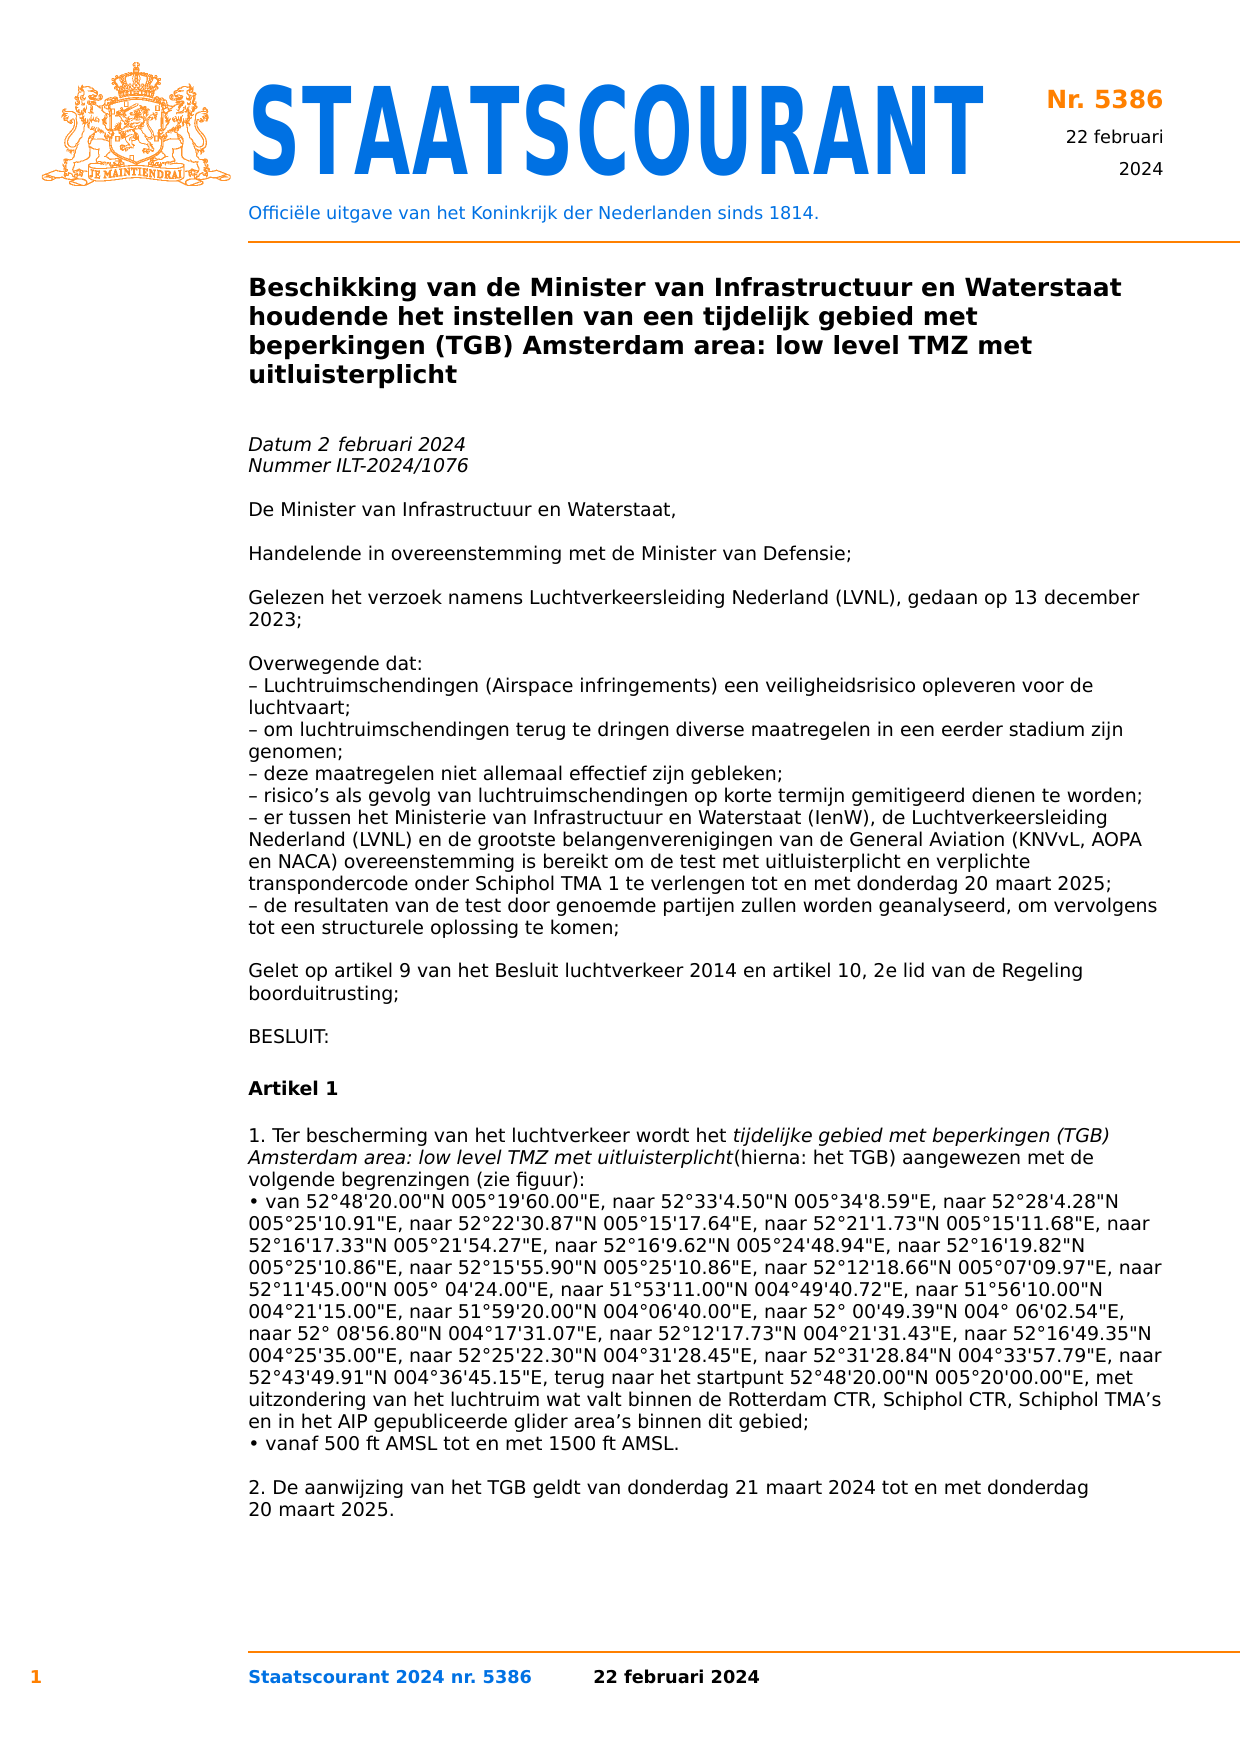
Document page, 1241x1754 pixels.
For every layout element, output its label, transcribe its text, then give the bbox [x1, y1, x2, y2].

subtitle Beschikking van de Minister van Infrastructuur en Waterstaat houdende het instellen van een tijdelijk gebied met beperkingen (TGB) Amsterdam area: low level TMZ met uitluisterplicht [248, 273, 1163, 390]
text De Minister van Infrastructuur en Waterstaat, [248, 499, 1163, 521]
text – deze maatregelen niet allemaal effectief zijn gebleken; [248, 763, 1163, 785]
text Overwegende dat: [248, 653, 1163, 675]
text BESLUIT: [248, 1026, 1163, 1048]
text – om luchtruimschendingen terug te dringen diverse maatregelen in een eerder stadium zijn genomen; [248, 719, 1163, 763]
table_header [25, 62, 248, 241]
text Gelet op artikel 9 van het Besluit luchtverkeer 2014 en artikel 10, 2e lid van de Regeling boorduitrusting; [248, 960, 1163, 1004]
text Nummer ILT-2024/1076 [248, 455, 1163, 477]
table_header STAATSCOURANT [248, 62, 998, 203]
text – de resultaten van de test door genoemde partijen zullen worden geanalyseerd, om vervolgens tot een structurele oplossing te komen; [248, 894, 1163, 938]
text – Luchtruimschendingen (Airspace infringements) een veiligheidsrisico opleveren voor de luchtvaart; [248, 675, 1163, 719]
table_cell Officiële uitgave van het Koninkrijk der Nederlanden sinds 1814. [248, 203, 1240, 241]
text Datum 2 februari 2024 [248, 433, 1163, 455]
text Gelezen het verzoek namens Luchtverkeersleiding Nederland (LVNL), gedaan op 13 december 2023; [248, 587, 1163, 631]
picture [41, 62, 231, 186]
subtitle Artikel 1 [248, 1078, 1163, 1100]
text • vanaf 500 ft AMSL tot en met 1500 ft AMSL. [248, 1433, 1163, 1455]
text 1. Ter bescherming van het luchtverkeer wordt het tijdelijke gebied met beperkingen (TGB) Amsterdam area: low level TMZ met uitluisterplicht(hierna: het TGB) aangewezen met de volgende begrenzingen (zie figuur): [248, 1125, 1163, 1191]
text – er tussen het Ministerie van Infrastructuur en Waterstaat (IenW), de Luchtverkeersleiding Nederland (LVNL) en de grootste belangenverenigingen van de General Aviation (KNVvL, AOPA en NACA) overeenstemming is bereikt om de test met uitluisterplicht en verplichte transpondercode onder Schiphol TMA 1 te verlengen tot en met donderdag 20 maart 2025; [248, 807, 1163, 894]
table_cell 22 februari [998, 121, 1240, 153]
text Handelende in overeenstemming met de Minister van Defensie; [248, 543, 1163, 565]
table_cell 2024 [998, 153, 1240, 203]
text – risico’s als gevolg van luchtruimschendingen op korte termijn gemitigeerd dienen te worden; [248, 785, 1163, 807]
text • van 52°48'20.00"N 005°19'60.00"E, naar 52°33'4.50"N 005°34'8.59"E, naar 52°28'4.28"N 005°25'10.91"E, naar 52°22'30.87"N 005°15'17.64"E, naar 52°21'1.73"N 005°15'11.68"E, naar 52°16'17.33"N 005°21'54.27"E, naar 52°16'9.62"N 005°24'48.94"E, naar 52°16'19.82"N 005°25'10.86"E, naar 52°15'55.90"N 005°25'10.86"E, naar 52°12'18.66"N 005°07'09.97"E, naar 52°11'45.00"N 005° 04'24.00"E, naar 51°53'11.00"N 004°49'40.72"E, naar 51°56'10.00"N 004°21'15.00"E, naar 51°59'20.00"N 004°06'40.00"E, naar 52° 00'49.39"N 004° 06'02.54"E, naar 52° 08'56.80"N 004°17'31.07"E, naar 52°12'17.73"N 004°21'31.43"E, naar 52°16'49.35"N 004°25'35.00"E, naar 52°25'22.30"N 004°31'28.45"E, naar 52°31'28.84"N 004°33'57.79"E, naar 52°43'49.91"N 004°36'45.15"E, terug naar het startpunt 52°48'20.00"N 005°20'00.00"E, met uitzondering van het luchtruim wat valt binnen de Rotterdam CTR, Schiphol CTR, Schiphol TMA’s en in het AIP gepubliceerde glider area’s binnen dit gebied; [248, 1191, 1163, 1433]
table_header Nr. 5386 [998, 62, 1240, 121]
text 2. De aanwijzing van het TGB geldt van donderdag 21 maart 2024 tot en met donderdag 20 maart 2025. [248, 1477, 1163, 1521]
